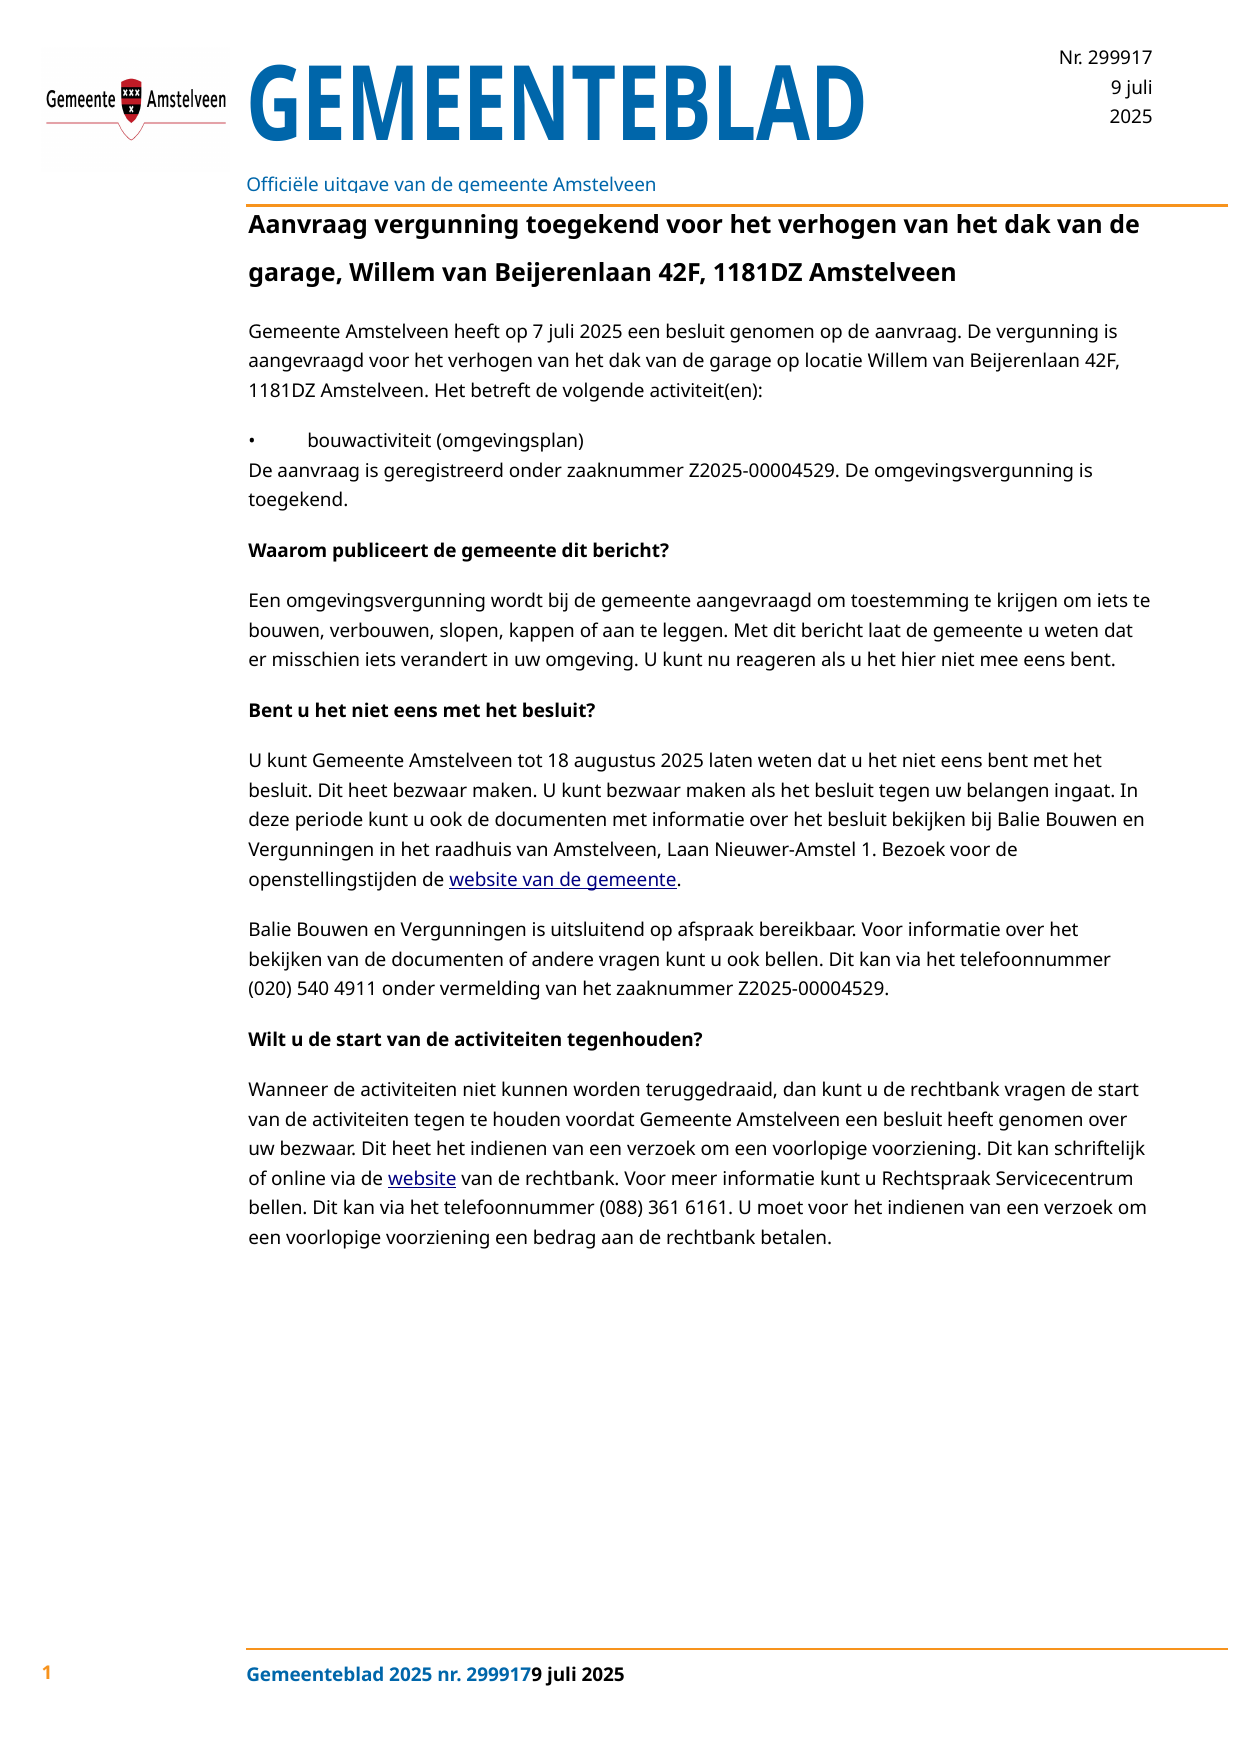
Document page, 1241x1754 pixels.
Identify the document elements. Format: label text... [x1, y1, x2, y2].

text Wanneer de activiteiten niet kunnen worden teruggedraaid, dan kunt u de rechtbank vragen de start van de activiteiten tegen te houden voordat Gemeente Amstelveen een besluit heeft genomen over uw bezwaar. Dit heet het indienen van een verzoek om een voorlopige voorziening. Dit kan schriftelijk of online via de website van de rechtbank. Voor meer informatie kunt u Rechtspraak Servicecentrum bellen. Dit kan via het telefoonnummer (088) 361 6161. U moet voor het indienen van een verzoek om een voorlopige voorziening een bedrag aan de rechtbank betalen. [248, 1076, 1152, 1250]
text Gemeente Amstelveen heeft op 7 juli 2025 een besluit genomen op de aanvraag. De vergunning is aangevraagd voor het verhogen van het dak van de garage op locatie Willem van Beijerenlaan 42F, 1181DZ Amstelveen. Het betreft de volgende activiteit(en): [248, 318, 1152, 403]
list bouwactiviteit (omgevingsplan) [248, 427, 1152, 453]
text Bent u het niet eens met het besluit? [248, 697, 1152, 723]
text Aanvraag vergunning toegekend voor het verhogen van het dak van de garage, Willem van Beijerenlaan 42F, 1181DZ Amstelveen [248, 207, 1152, 288]
picture [41, 47, 231, 172]
text Balie Bouwen en Vergunningen is uitsluitend op afspraak bereikbaar. Voor informatie over het bekijken van de documenten of andere vragen kunt u ook bellen. Dit kan via het telefoonnummer (020) 540 4911 onder vermelding van het zaaknummer Z2025-00004529. [248, 916, 1152, 1001]
text Een omgevingsvergunning wordt bij de gemeente aangevraagd om toestemming te krijgen om iets te bouwen, verbouwen, slopen, kappen of aan te leggen. Met dit bericht laat de gemeente u weten dat er misschien iets verandert in uw omgeving. U kunt nu reageren als u het hier niet mee eens bent. [248, 587, 1152, 672]
text U kunt Gemeente Amstelveen tot 18 augustus 2025 laten weten dat u het niet eens bent met het besluit. Dit heet bezwaar maken. U kunt bezwaar maken als het besluit tegen uw belangen ingaat. In deze periode kunt u ook de documenten met informatie over het besluit bekijken bij Balie Bouwen en Vergunningen in het raadhuis van Amstelveen, Laan Nieuwer-Amstel 1. Bezoek voor de openstellingstijden de website van de gemeente. [248, 747, 1152, 892]
text Waarom publiceert de gemeente dit bericht? [248, 537, 1152, 563]
text Wilt u de start van de activiteiten tegenhouden? [248, 1026, 1152, 1052]
text De aanvraag is geregistreerd onder zaaknummer Z2025-00004529. De omgevingsvergunning is toegekend. [248, 457, 1152, 512]
